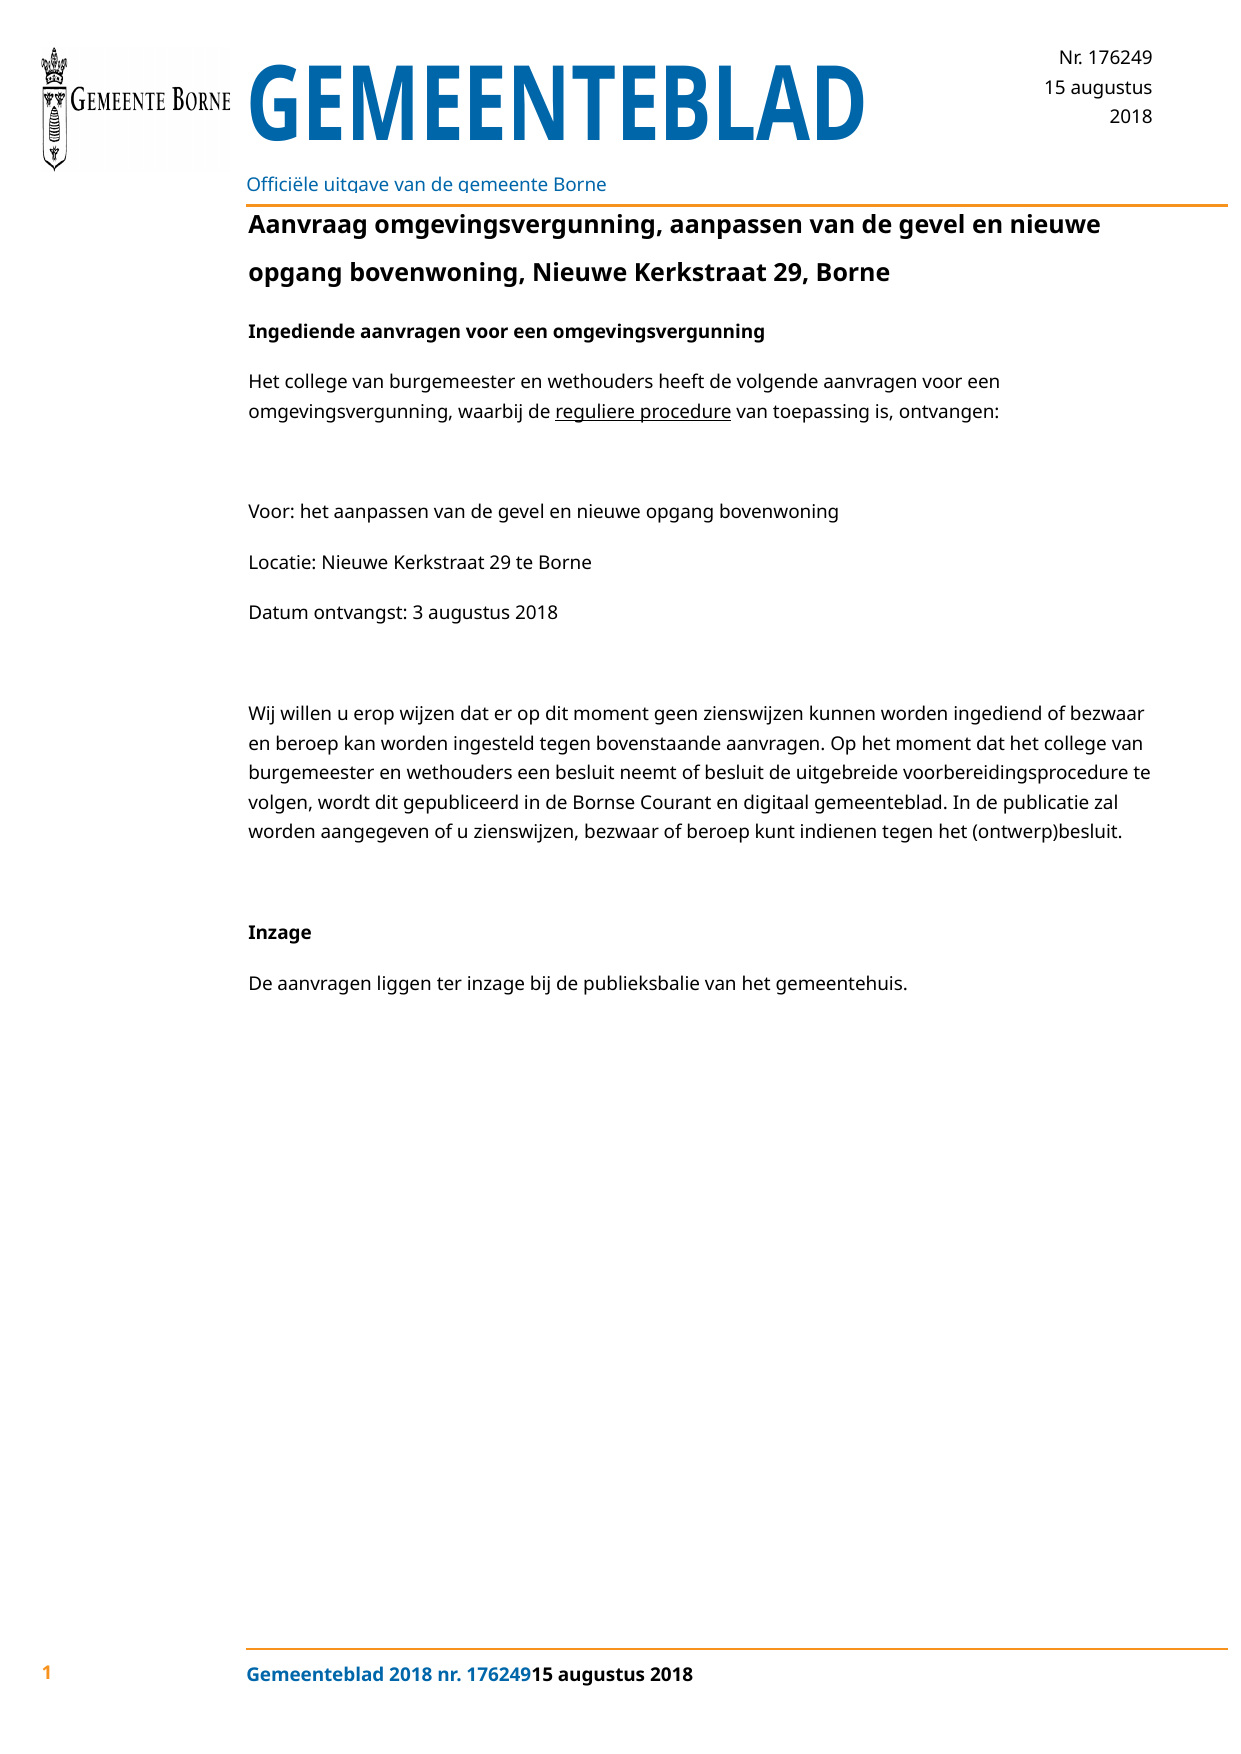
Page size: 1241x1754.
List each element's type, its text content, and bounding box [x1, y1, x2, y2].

text Inzage [248, 919, 1152, 945]
text Datum ontvangst: 3 augustus 2018 [248, 599, 1152, 625]
text Wij willen u erop wijzen dat er op dit moment geen zienswijzen kunnen worden ingediend of bezwaar en beroep kan worden ingesteld tegen bovenstaande aanvragen. Op het moment dat het college van burgemeester en wethouders een besluit neemt of besluit de uitgebreide voorbereidingsprocedure te volgen, wordt dit gepubliceerd in de Bornse Courant en digitaal gemeenteblad. In de publicatie zal worden aangegeven of u zienswijzen, bezwaar of beroep kunt indienen tegen het (ontwerp)besluit. [248, 700, 1152, 844]
text Aanvraag omgevingsvergunning, aanpassen van de gevel en nieuwe opgang bovenwoning, Nieuwe Kerkstraat 29, Borne [248, 207, 1152, 288]
text Het college van burgemeester en wethouders heeft de volgende aanvragen voor een omgevingsvergunning, waarbij de reguliere procedure van toepassing is, ontvangen: [248, 368, 1152, 424]
text Ingediende aanvragen voor een omgevingsvergunning [248, 318, 1152, 344]
text De aanvragen liggen ter inzage bij de publieksbalie van het gemeentehuis. [248, 970, 1152, 996]
text Locatie: Nieuwe Kerkstraat 29 te Borne [248, 549, 1152, 575]
text Voor: het aanpassen van de gevel en nieuwe opgang bovenwoning [248, 499, 1152, 524]
picture [41, 47, 231, 172]
